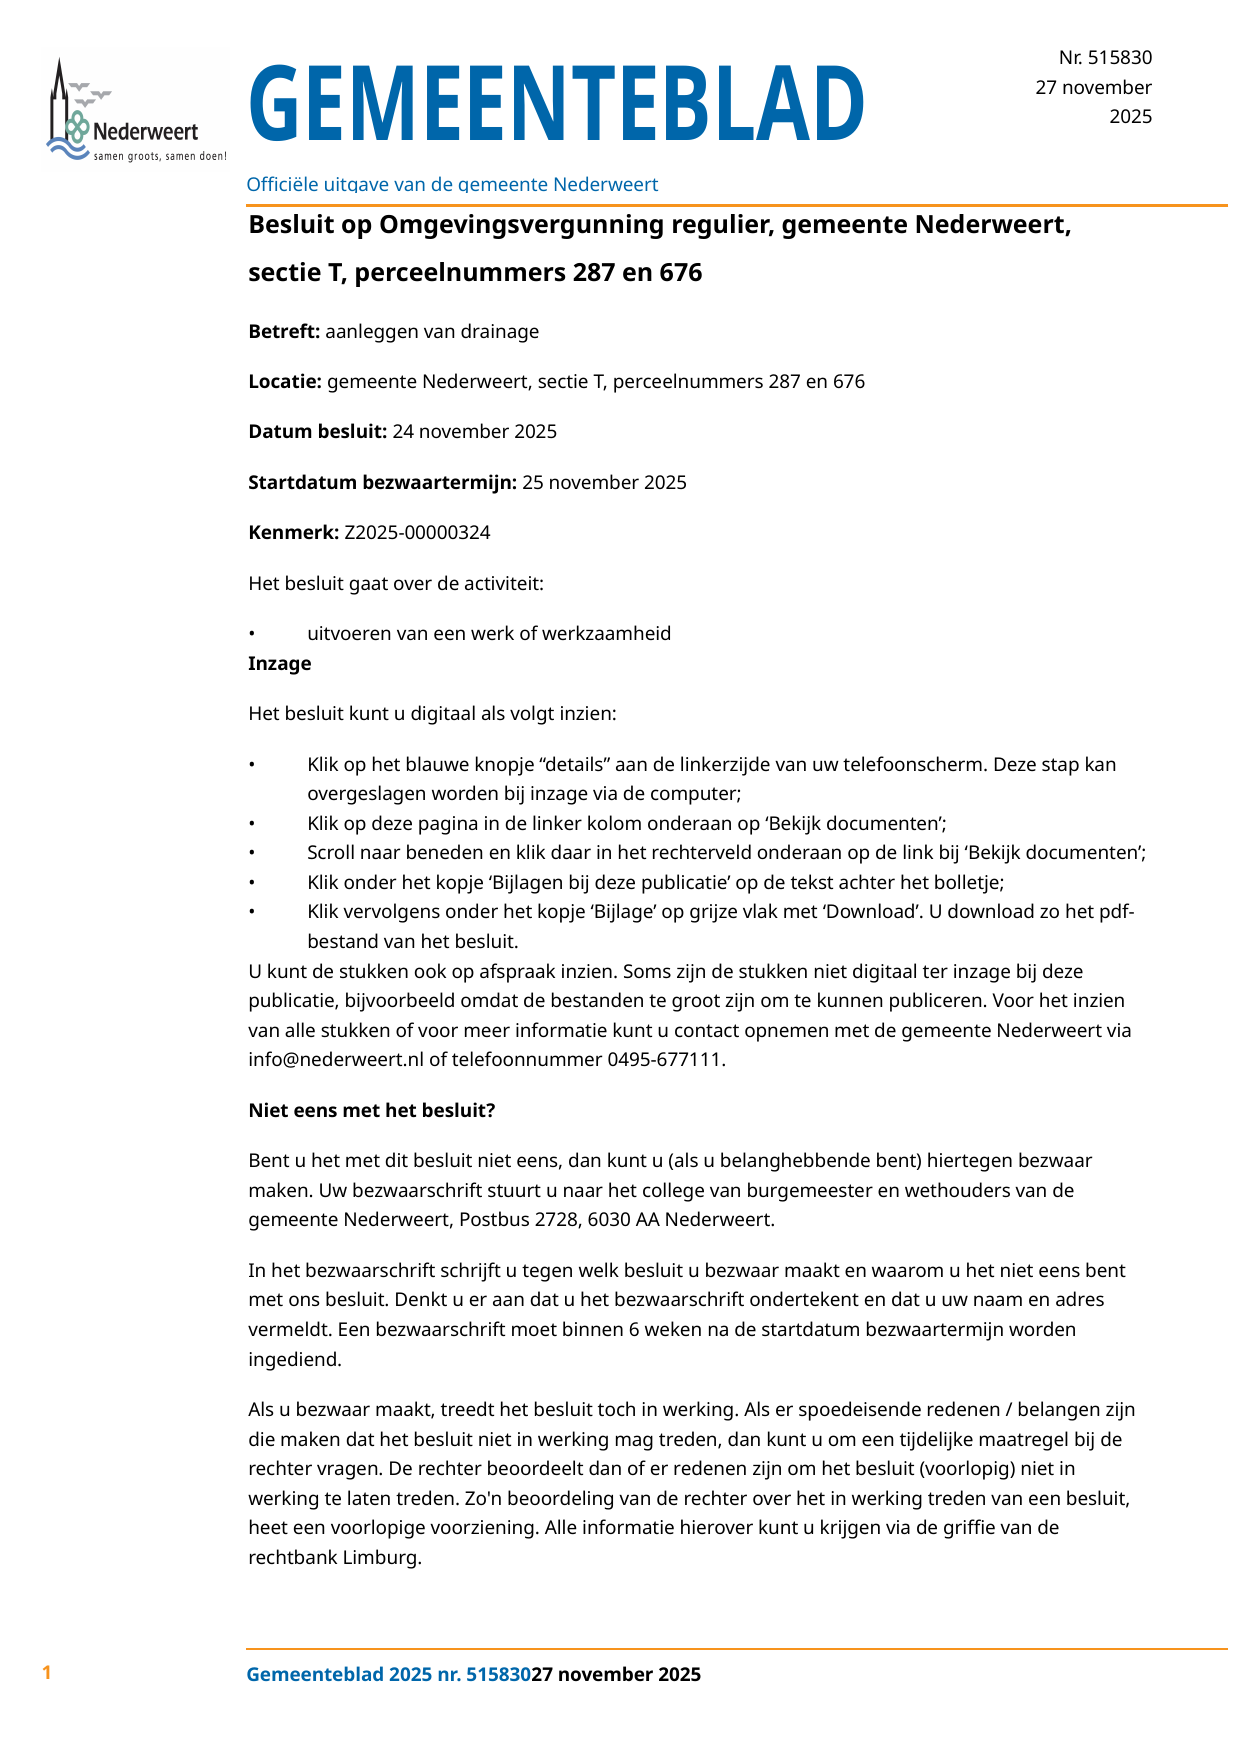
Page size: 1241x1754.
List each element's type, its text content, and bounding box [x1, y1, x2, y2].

text Het besluit gaat over de activiteit: [248, 570, 1152, 596]
picture [41, 47, 231, 172]
list Klik onder het kopje ‘Bijlagen bij deze publicatie’ op de tekst achter het bolletje; [248, 869, 1152, 895]
text Het besluit kunt u digitaal als volgt inzien: [248, 700, 1152, 726]
text In het bezwaarschrift schrijft u tegen welk besluit u bezwaar maakt en waarom u het niet eens bent met ons besluit. Denkt u er aan dat u het bezwaarschrift ondertekent en dat u uw naam en adres vermeldt. Een bezwaarschrift moet binnen 6 weken na de startdatum bezwaartermijn worden ingediend. [248, 1257, 1152, 1372]
text Besluit op Omgevingsvergunning regulier, gemeente Nederweert, sectie T, perceelnummers 287 en 676 [248, 207, 1152, 288]
text U kunt de stukken ook op afspraak inzien. Soms zijn de stukken niet digitaal ter inzage bij deze publicatie, bijvoorbeeld omdat de bestanden te groot zijn om te kunnen publiceren. Voor het inzien van alle stukken of voor meer informatie kunt u contact opnemen met de gemeente Nederweert via info@nederweert.nl of telefoonnummer 0495-677111. [248, 958, 1152, 1072]
text Betreft: aanleggen van drainage [248, 318, 1152, 344]
list Scroll naar beneden en klik daar in het rechterveld onderaan op de link bij ‘Bekijk documenten’; [248, 839, 1152, 865]
text Bent u het met dit besluit niet eens, dan kunt u (als u belanghebbende bent) hiertegen bezwaar maken. Uw bezwaarschrift stuurt u naar het college van burgemeester en wethouders van de gemeente Nederweert, Postbus 2728, 6030 AA Nederweert. [248, 1147, 1152, 1232]
list Klik vervolgens onder het kopje ‘Bijlage’ op grijze vlak met ‘Download’. U download zo het pdf-bestand van het besluit. [248, 899, 1152, 954]
list Klik op deze pagina in de linker kolom onderaan op ‘Bekijk documenten’; [248, 810, 1152, 836]
text Inzage [248, 650, 1152, 676]
text Niet eens met het besluit? [248, 1097, 1152, 1123]
text Locatie: gemeente Nederweert, sectie T, perceelnummers 287 en 676 [248, 368, 1152, 394]
text Kenmerk: Z2025-00000324 [248, 519, 1152, 545]
text Als u bezwaar maakt, treedt het besluit toch in werking. Als er spoedeisende redenen / belangen zijn die maken dat het besluit niet in werking mag treden, dan kunt u om een tijdelijke maatregel bij de rechter vragen. De rechter beoordeelt dan of er redenen zijn om het besluit (voorlopig) niet in werking te laten treden. Zo'n beoordeling van de rechter over het in werking treden van een besluit, heet een voorlopige voorziening. Alle informatie hierover kunt u krijgen via de griffie van de rechtbank Limburg. [248, 1396, 1152, 1570]
text Datum besluit: 24 november 2025 [248, 419, 1152, 444]
list Klik op het blauwe knopje “details” aan de linkerzijde van uw telefoonscherm. Deze stap kan overgeslagen worden bij inzage via de computer; [248, 751, 1152, 806]
list uitvoeren van een werk of werkzaamheid [248, 620, 1152, 646]
text Startdatum bezwaartermijn: 25 november 2025 [248, 469, 1152, 495]
